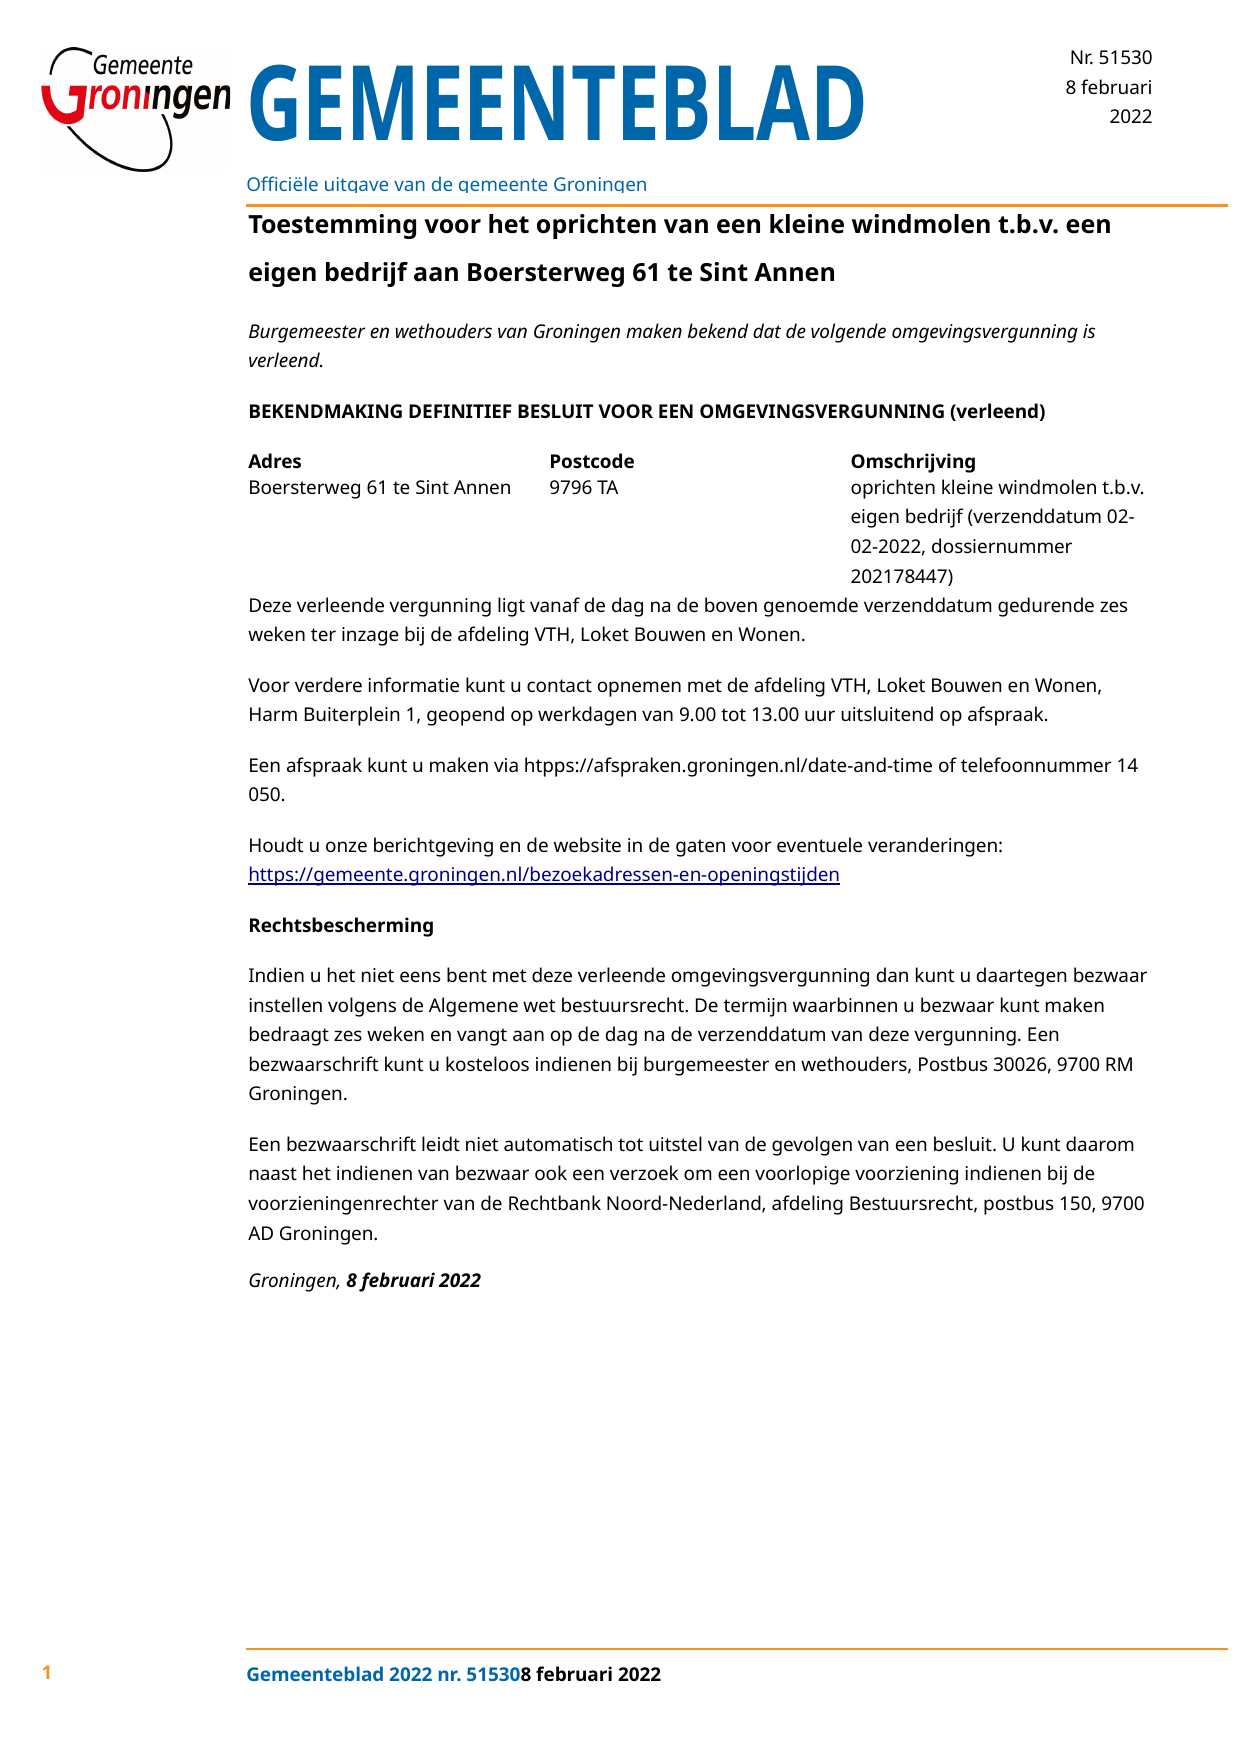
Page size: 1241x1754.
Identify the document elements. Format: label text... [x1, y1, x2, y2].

table_header Omschrijving [850, 449, 1152, 474]
table_cell 9796 TA [549, 474, 850, 589]
text BEKENDMAKING DEFINITIEF BESLUIT VOOR EEN OMGEVINGSVERGUNNING (verleend) [248, 398, 1152, 424]
text Een afspraak kunt u maken via htpps://afspraken.groningen.nl/date-and-time of telefoonnummer 14 050. [248, 752, 1152, 807]
text Houdt u onze berichtgeving en de website in de gaten voor eventuele veranderingen: https://gemeente.groningen.nl/bezoekadressen-en-openingstijden [248, 832, 1152, 887]
text Indien u het niet eens bent met deze verleende omgevingsvergunning dan kunt u daartegen bezwaar instellen volgens de Algemene wet bestuursrecht. De termijn waarbinnen u bezwaar kunt maken bedraagt zes weken en vangt aan op de dag na de verzenddatum van deze vergunning. Een bezwaarschrift kunt u kosteloos indienen bij burgemeester en wethouders, Postbus 30026, 9700 RM Groningen. [248, 962, 1152, 1106]
table_header Postcode [549, 449, 850, 474]
table_header Adres [248, 449, 549, 474]
table_cell Boersterweg 61 te Sint Annen [248, 474, 549, 589]
picture [41, 47, 231, 172]
text Toestemming voor het oprichten van een kleine windmolen t.b.v. een eigen bedrijf aan Boersterweg 61 te Sint Annen [248, 207, 1152, 288]
text Rechtsbescherming [248, 912, 1152, 938]
text Groningen, 8 februari 2022 [248, 1268, 1152, 1293]
text Burgemeester en wethouders van Groningen maken bekend dat de volgende omgevingsvergunning is verleend. [248, 318, 1152, 373]
text Deze verleende vergunning ligt vanaf de dag na de boven genoemde verzenddatum gedurende zes weken ter inzage bij de afdeling VTH, Loket Bouwen en Wonen. [248, 592, 1152, 647]
text Voor verdere informatie kunt u contact opnemen met de afdeling VTH, Loket Bouwen en Wonen, Harm Buiterplein 1, geopend op werkdagen van 9.00 tot 13.00 uur uitsluitend op afspraak. [248, 672, 1152, 727]
text Een bezwaarschrift leidt niet automatisch tot uitstel van de gevolgen van een besluit. U kunt daarom naast het indienen van bezwaar ook een verzoek om een voorlopige voorziening indienen bij de voorzieningenrechter van de Rechtbank Noord-Nederland, afdeling Bestuursrecht, postbus 150, 9700 AD Groningen. [248, 1131, 1152, 1246]
table_cell oprichten kleine windmolen t.b.v. eigen bedrijf (verzenddatum 02-02-2022, dossiernummer 202178447) [850, 474, 1152, 589]
